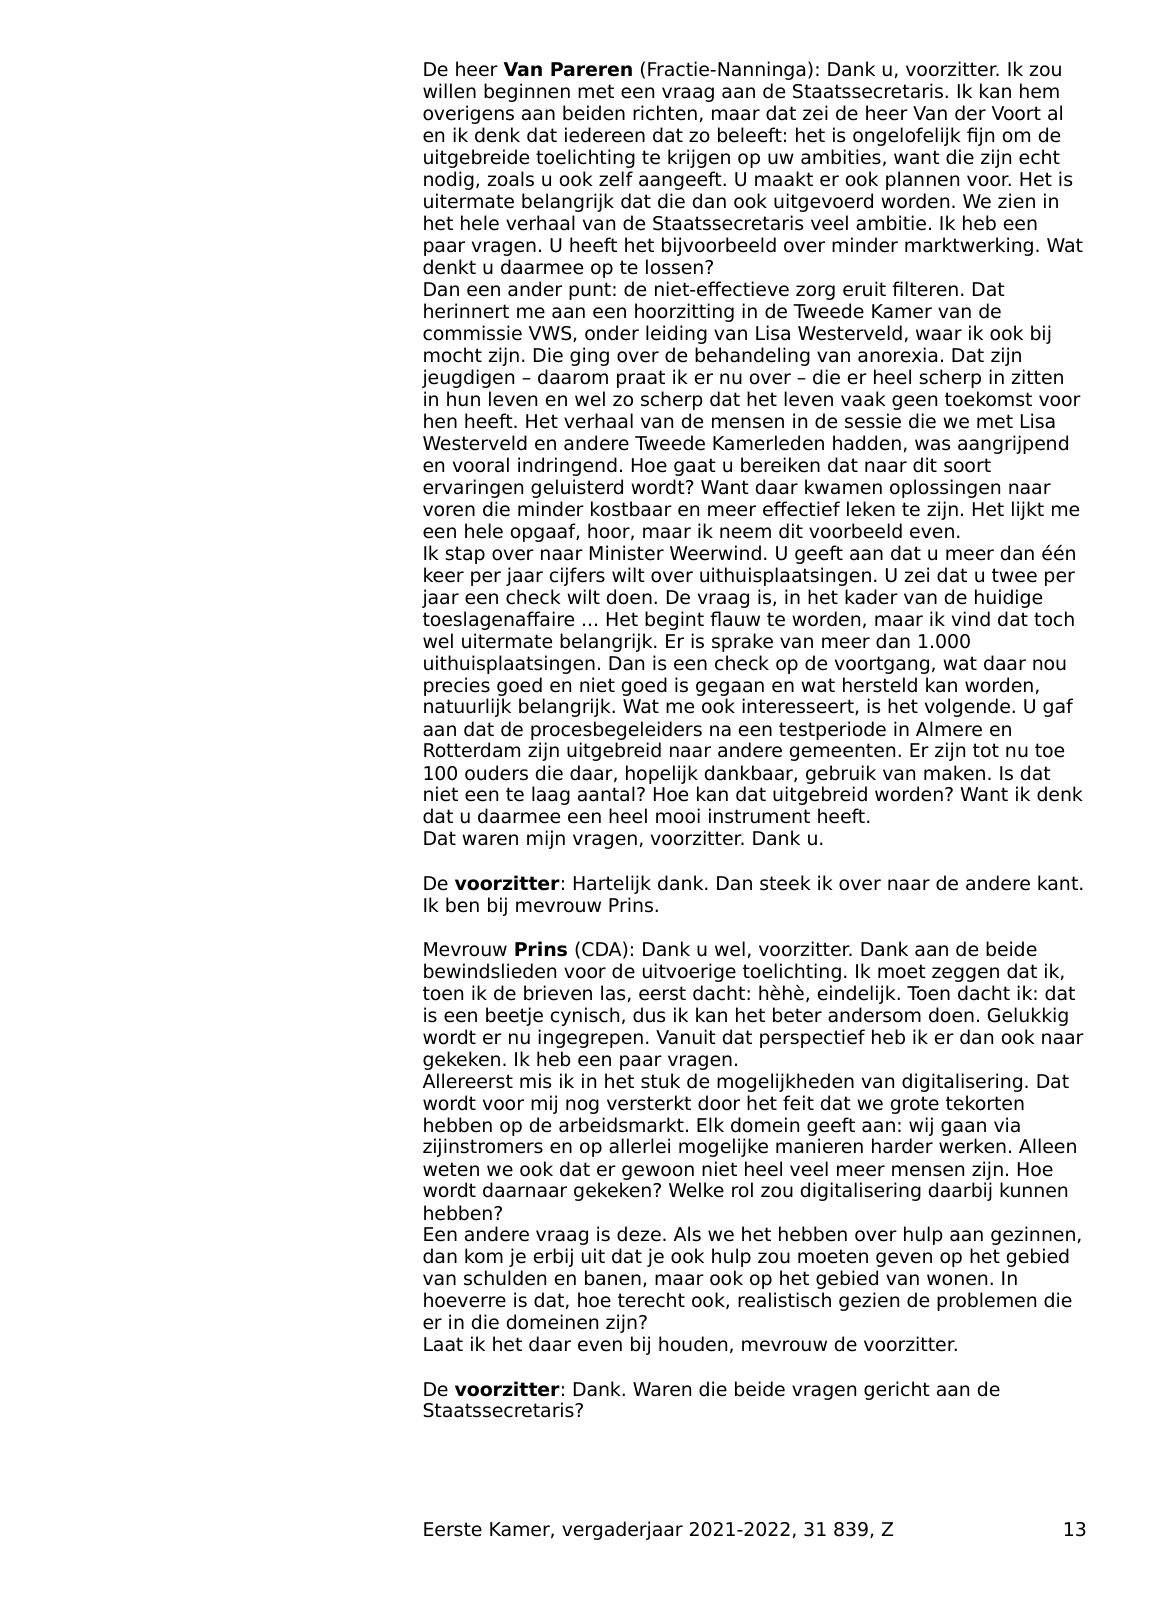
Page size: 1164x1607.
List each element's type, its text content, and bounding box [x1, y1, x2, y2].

text Dat waren mijn vragen, voorzitter. Dank u. [422, 828, 1087, 850]
text De heer Van Pareren (Fractie-Nanninga): Dank u, voorzitter. Ik zou willen beginnen met een vraag aan de Staatssecretaris. Ik kan hem overigens aan beiden richten, maar dat zei de heer Van der Voort al en ik denk dat iedereen dat zo beleeft: het is ongelofelijk fijn om de uitgebreide toelichting te krijgen op uw ambities, want die zijn echt nodig, zoals u ook zelf aangeeft. U maakt er ook plannen voor. Het is uitermate belangrijk dat die dan ook uitgevoerd worden. We zien in het hele verhaal van de Staatssecretaris veel ambitie. Ik heb een paar vragen. U heeft het bijvoorbeeld over minder marktwerking. Wat denkt u daarmee op te lossen? [422, 59, 1087, 279]
text Mevrouw Prins (CDA): Dank u wel, voorzitter. Dank aan de beide bewindslieden voor de uitvoerige toelichting. Ik moet zeggen dat ik, toen ik de brieven las, eerst dacht: hèhè, eindelijk. Toen dacht ik: dat is een beetje cynisch, dus ik kan het beter andersom doen. Gelukkig wordt er nu ingegrepen. Vanuit dat perspectief heb ik er dan ook naar gekeken. Ik heb een paar vragen. [422, 939, 1087, 1071]
text Ik stap over naar Minister Weerwind. U geeft aan dat u meer dan één keer per jaar cijfers wilt over uithuisplaatsingen. U zei dat u twee per jaar een check wilt doen. De vraag is, in het kader van de huidige toeslagenaffaire ... Het begint flauw te worden, maar ik vind dat toch wel uitermate belangrijk. Er is sprake van meer dan 1.000 uithuisplaatsingen. Dan is een check op de voortgang, wat daar nou precies goed en niet goed is gegaan en wat hersteld kan worden, natuurlijk belangrijk. Wat me ook interesseert, is het volgende. U gaf aan dat de procesbegeleiders na een testperiode in Almere en Rotterdam zijn uitgebreid naar andere gemeenten. Er zijn tot nu toe 100 ouders die daar, hopelijk dankbaar, gebruik van maken. Is dat niet een te laag aantal? Hoe kan dat uitgebreid worden? Want ik denk dat u daarmee een heel mooi instrument heeft. [422, 543, 1087, 828]
text Laat ik het daar even bij houden, mevrouw de voorzitter. [422, 1334, 1087, 1356]
text Allereerst mis ik in het stuk de mogelijkheden van digitalisering. Dat wordt voor mij nog versterkt door het feit dat we grote tekorten hebben op de arbeidsmarkt. Elk domein geeft aan: wij gaan via zijinstromers en op allerlei mogelijke manieren harder werken. Alleen weten we ook dat er gewoon niet heel veel meer mensen zijn. Hoe wordt daarnaar gekeken? Welke rol zou digitalisering daarbij kunnen hebben? [422, 1071, 1087, 1224]
text Dan een ander punt: de niet-effectieve zorg eruit filteren. Dat herinnert me aan een hoorzitting in de Tweede Kamer van de commissie VWS, onder leiding van Lisa Westerveld, waar ik ook bij mocht zijn. Die ging over de behandeling van anorexia. Dat zijn jeugdigen – daarom praat ik er nu over – die er heel scherp in zitten in hun leven en wel zo scherp dat het leven vaak geen toekomst voor hen heeft. Het verhaal van de mensen in de sessie die we met Lisa Westerveld en andere Tweede Kamerleden hadden, was aangrijpend en vooral indringend. Hoe gaat u bereiken dat naar dit soort ervaringen geluisterd wordt? Want daar kwamen oplossingen naar voren die minder kostbaar en meer effectief leken te zijn. Het lijkt me een hele opgaaf, hoor, maar ik neem dit voorbeeld even. [422, 279, 1087, 543]
text De voorzitter: Dank. Waren die beide vragen gericht aan de Staatssecretaris? [422, 1378, 1087, 1422]
text Een andere vraag is deze. Als we het hebben over hulp aan gezinnen, dan kom je erbij uit dat je ook hulp zou moeten geven op het gebied van schulden en banen, maar ook op het gebied van wonen. In hoeverre is dat, hoe terecht ook, realistisch gezien de problemen die er in die domeinen zijn? [422, 1224, 1087, 1334]
text De voorzitter: Hartelijk dank. Dan steek ik over naar de andere kant. Ik ben bij mevrouw Prins. [422, 872, 1087, 916]
